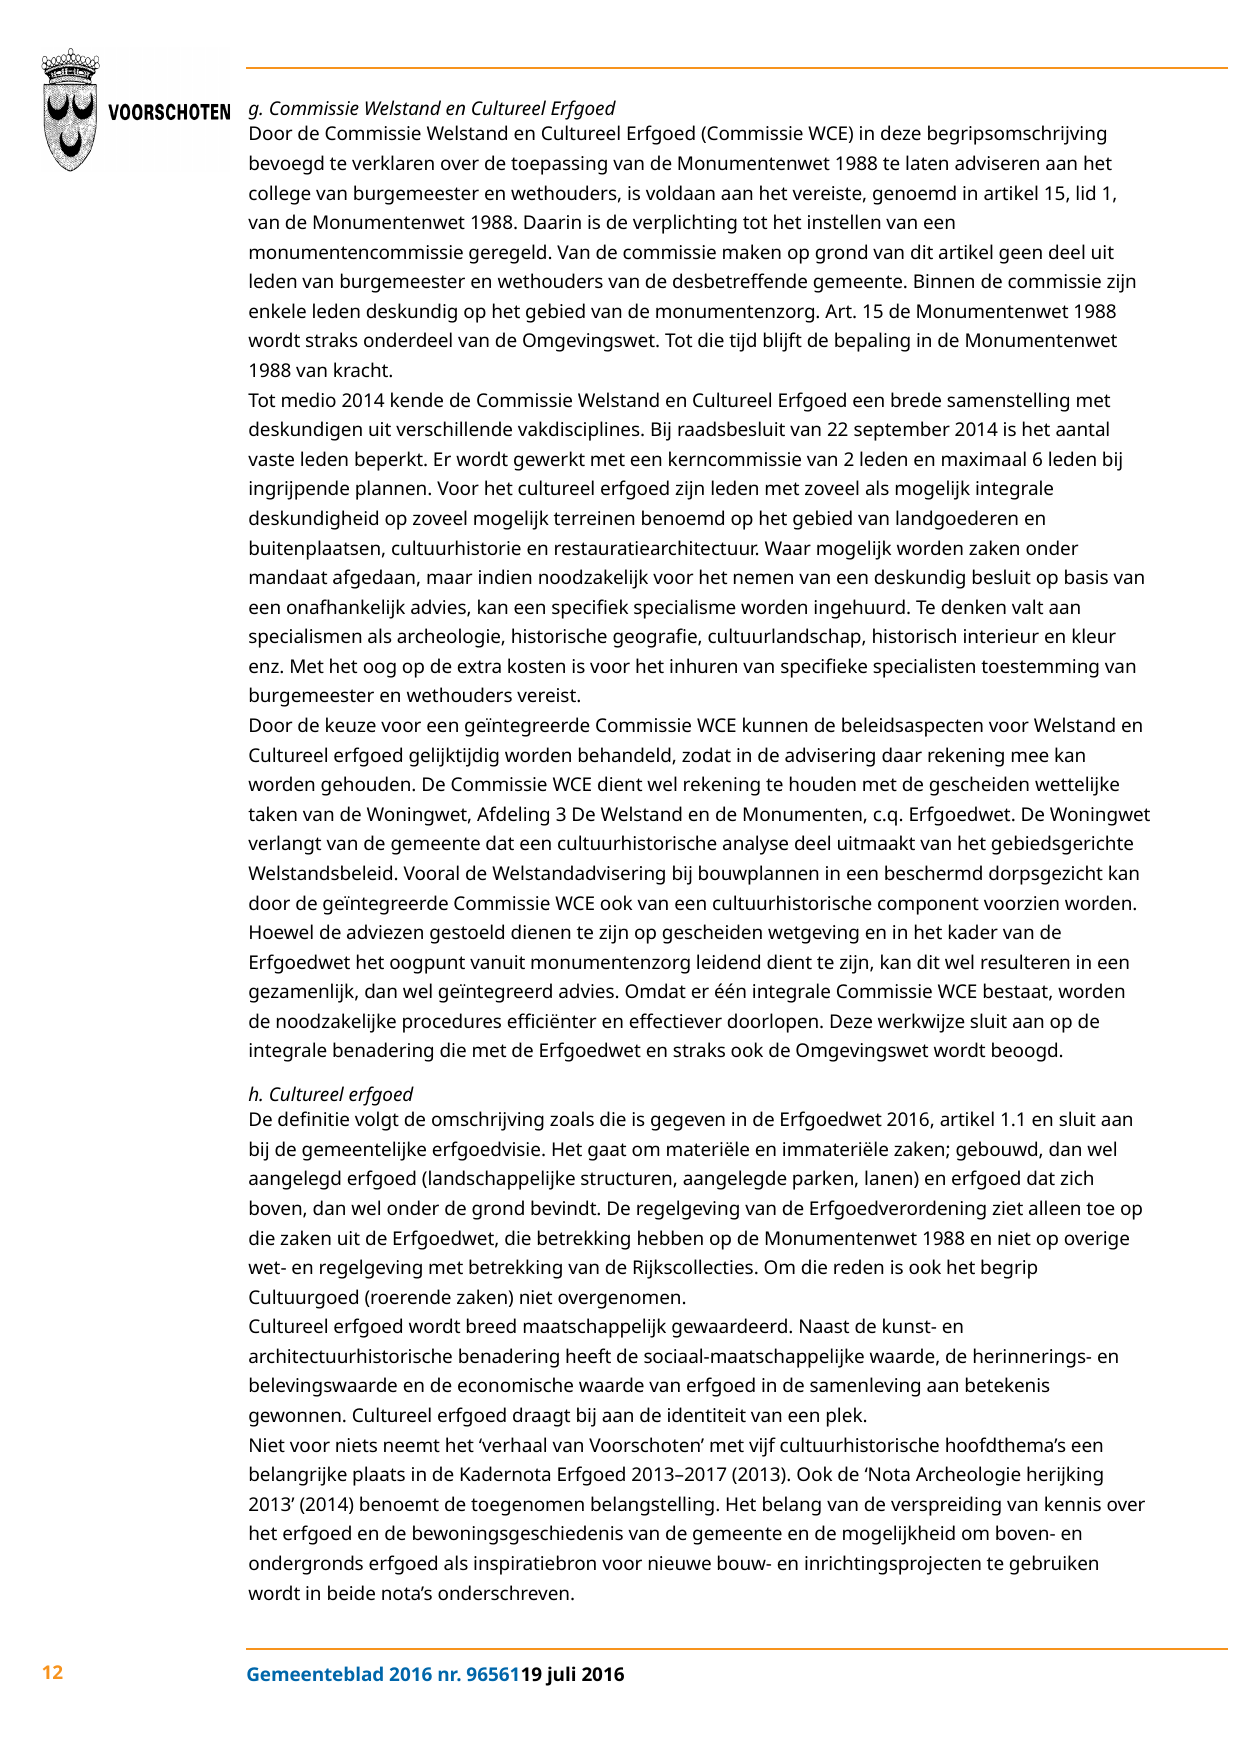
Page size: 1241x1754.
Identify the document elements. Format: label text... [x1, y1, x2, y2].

text Door de Commissie Welstand en Cultureel Erfgoed (Commissie WCE) in deze begripsomschrijving bevoegd te verklaren over de toepassing van de Monumentenwet 1988 te laten adviseren aan het college van burgemeester en wethouders, is voldaan aan het vereiste, genoemd in artikel 15, lid 1, van de Monumentenwet 1988. Daarin is de verplichting tot het instellen van een monumentencommissie geregeld. Van de commissie maken op grond van dit artikel geen deel uit leden van burgemeester en wethouders van de desbetreffende gemeente. Binnen de commissie zijn enkele leden deskundig op het gebied van de monumentenzorg. Art. 15 de Monumentenwet 1988 wordt straks onderdeel van de Omgevingswet. Tot die tijd blijft de bepaling in de Monumentenwet 1988 van kracht. [248, 121, 1152, 383]
text De definitie volgt de omschrijving zoals die is gegeven in de Erfgoedwet 2016, artikel 1.1 en sluit aan bij de gemeentelijke erfgoedvisie. Het gaat om materiële en immateriële zaken; gebouwd, dan wel aangelegd erfgoed (landschappelijke structuren, aangelegde parken, lanen) en erfgoed dat zich boven, dan wel onder de grond bevindt. De regelgeving van de Erfgoedverordening ziet alleen toe op die zaken uit de Erfgoedwet, die betrekking hebben op de Monumentenwet 1988 en niet op overige wet- en regelgeving met betrekking van de Rijkscollecties. Om die reden is ook het begrip Cultuurgoed (roerende zaken) niet overgenomen. [248, 1106, 1152, 1310]
text g. Commissie Welstand en Cultureel Erfgoed [248, 95, 1152, 121]
text Door de keuze voor een geïntegreerde Commissie WCE kunnen de beleidsaspecten voor Welstand en Cultureel erfgoed gelijktijdig worden behandeld, zodat in de advisering daar rekening mee kan worden gehouden. De Commissie WCE dient wel rekening te houden met de gescheiden wettelijke taken van de Woningwet, Afdeling 3 De Welstand en de Monumenten, c.q. Erfgoedwet. De Woningwet verlangt van de gemeente dat een cultuurhistorische analyse deel uitmaakt van het gebiedsgerichte Welstandsbeleid. Vooral de Welstandadvisering bij bouwplannen in een beschermd dorpsgezicht kan door de geïntegreerde Commissie WCE ook van een cultuurhistorische component voorzien worden. Hoewel de adviezen gestoeld dienen te zijn op gescheiden wetgeving en in het kader van de Erfgoedwet het oogpunt vanuit monumentenzorg leidend dient te zijn, kan dit wel resulteren in een gezamenlijk, dan wel geïntegreerd advies. Omdat er één integrale Commissie WCE bestaat, worden de noodzakelijke procedures efficiënter en effectiever doorlopen. Deze werkwijze sluit aan op de integrale benadering die met de Erfgoedwet en straks ook de Omgevingswet wordt beoogd. [248, 712, 1152, 1063]
text Niet voor niets neemt het ‘verhaal van Voorschoten’ met vijf cultuurhistorische hoofdthema’s een belangrijke plaats in de Kadernota Erfgoed 2013–2017 (2013). Ook de ‘Nota Archeologie herijking 2013’ (2014) benoemt de toegenomen belangstelling. Het belang van de verspreiding van kennis over het erfgoed en de bewoningsgeschiedenis van de gemeente en de mogelijkheid om boven- en ondergronds erfgoed als inspiratiebron voor nieuwe bouw- en inrichtingsprojecten te gebruiken wordt in beide nota’s onderschreven. [248, 1432, 1152, 1606]
text h. Cultureel erfgoed [248, 1081, 1152, 1106]
picture [41, 47, 231, 172]
text Tot medio 2014 kende de Commissie Welstand en Cultureel Erfgoed een brede samenstelling met deskundigen uit verschillende vakdisciplines. Bij raadsbesluit van 22 september 2014 is het aantal vaste leden beperkt. Er wordt gewerkt met een kerncommissie van 2 leden en maximaal 6 leden bij ingrijpende plannen. Voor het cultureel erfgoed zijn leden met zoveel als mogelijk integrale deskundigheid op zoveel mogelijk terreinen benoemd op het gebied van landgoederen en buitenplaatsen, cultuurhistorie en restauratiearchitectuur. Waar mogelijk worden zaken onder mandaat afgedaan, maar indien noodzakelijk voor het nemen van een deskundig besluit op basis van een onafhankelijk advies, kan een specifiek specialisme worden ingehuurd. Te denken valt aan specialismen als archeologie, historische geografie, cultuurlandschap, historisch interieur en kleur enz. Met het oog op de extra kosten is voor het inhuren van specifieke specialisten toestemming van burgemeester en wethouders vereist. [248, 387, 1152, 708]
text Cultureel erfgoed wordt breed maatschappelijk gewaardeerd. Naast de kunst- en architectuurhistorische benadering heeft de sociaal-maatschappelijke waarde, de herinnerings- en belevingswaarde en de economische waarde van erfgoed in de samenleving aan betekenis gewonnen. Cultureel erfgoed draagt bij aan de identiteit van een plek. [248, 1313, 1152, 1428]
